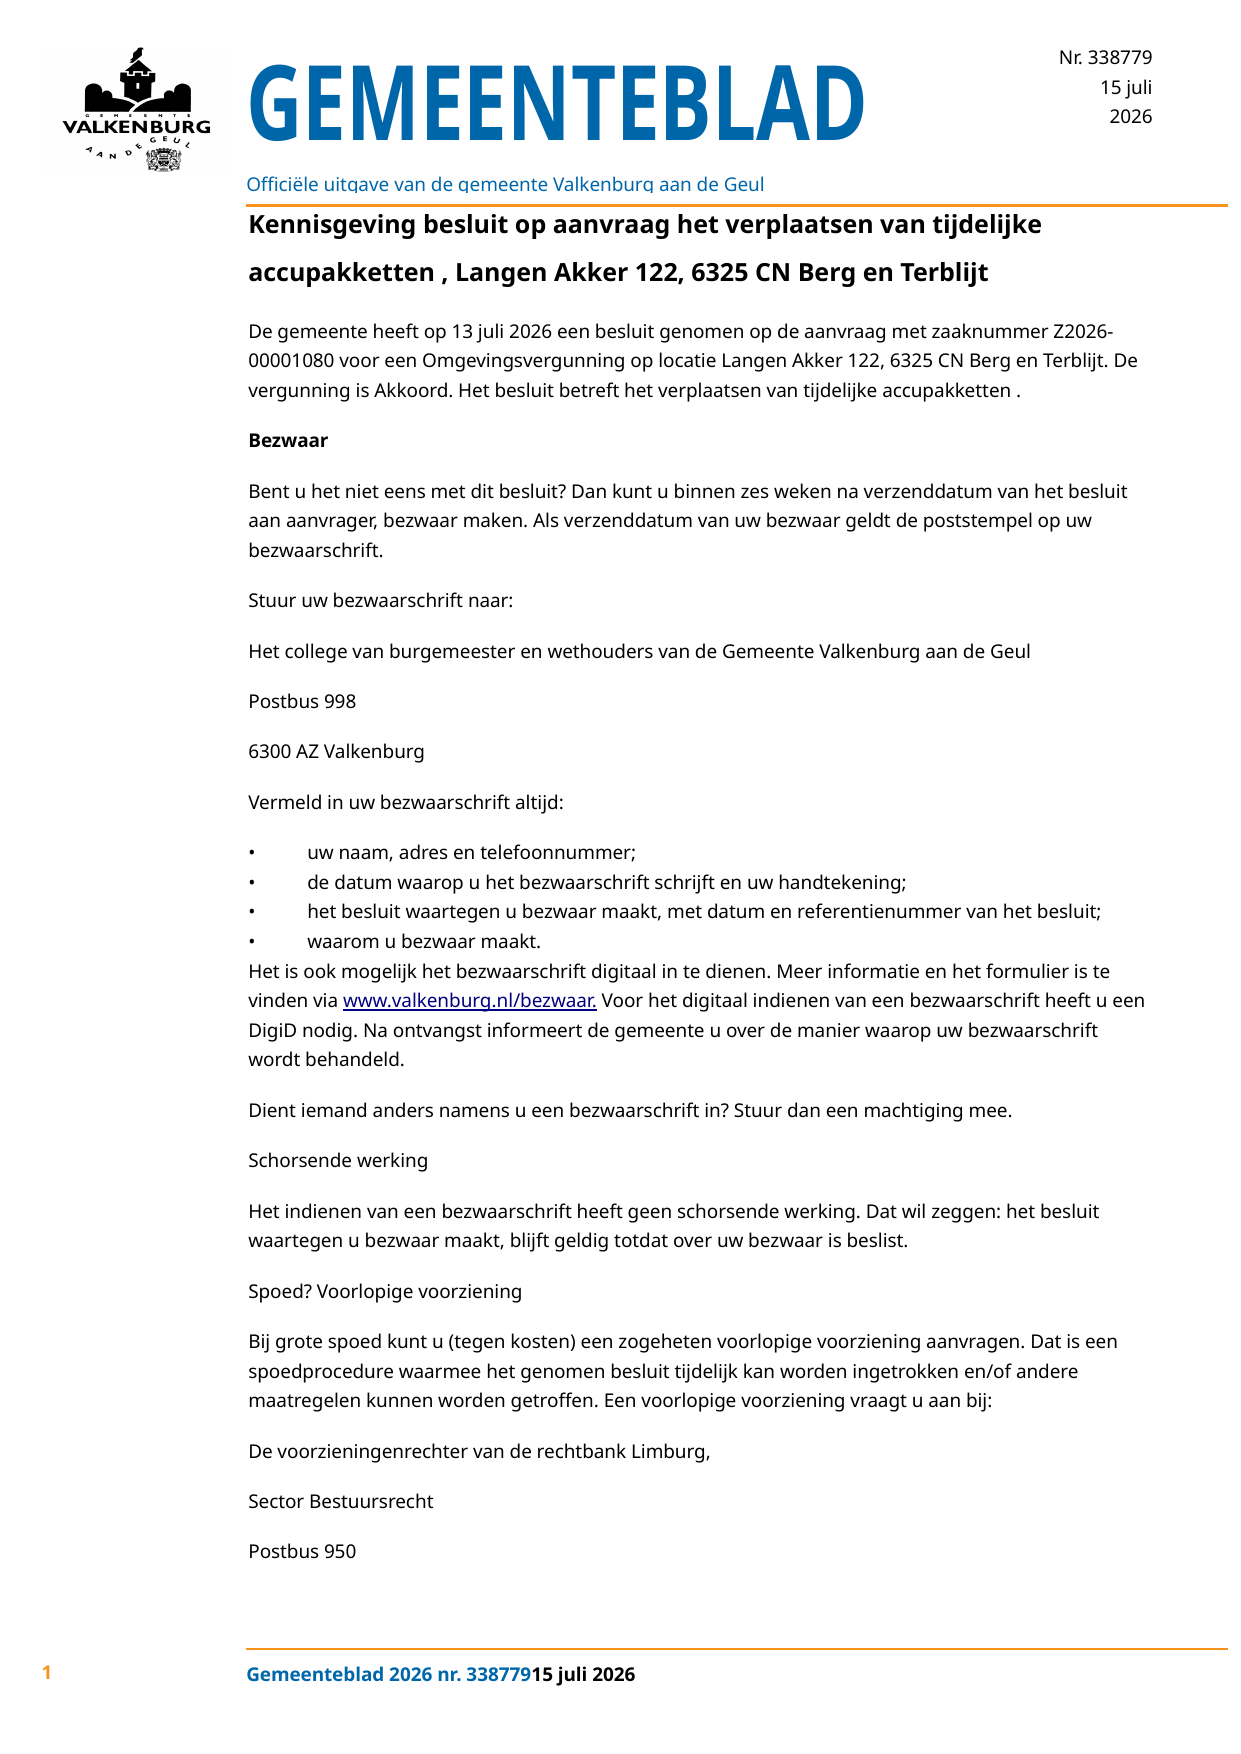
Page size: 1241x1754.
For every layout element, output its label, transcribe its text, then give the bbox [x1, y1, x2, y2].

text 6300 AZ Valkenburg [248, 739, 1152, 764]
text Dient iemand anders namens u een bezwaarschrift in? Stuur dan een machtiging mee. [248, 1097, 1152, 1123]
list waarom u bezwaar maakt. [248, 928, 1152, 954]
text Stuur uw bezwaarschrift naar: [248, 587, 1152, 613]
list uw naam, adres en telefoonnummer; [248, 839, 1152, 865]
text De gemeente heeft op 13 juli 2026 een besluit genomen op de aanvraag met zaaknummer Z2026-00001080 voor een Omgevingsvergunning op locatie Langen Akker 122, 6325 CN Berg en Terblijt. De vergunning is Akkoord. Het besluit betreft het verplaatsen van tijdelijke accupakketten . [248, 318, 1152, 403]
text Spoed? Voorlopige voorziening [248, 1278, 1152, 1304]
text Kennisgeving besluit op aanvraag het verplaatsen van tijdelijke accupakketten , Langen Akker 122, 6325 CN Berg en Terblijt [248, 207, 1152, 288]
text Postbus 950 [248, 1539, 1152, 1564]
picture [41, 47, 231, 172]
list de datum waarop u het bezwaarschrift schrijft en uw handtekening; [248, 869, 1152, 895]
text Bij grote spoed kunt u (tegen kosten) een zogeheten voorlopige voorziening aanvragen. Dat is een spoedprocedure waarmee het genomen besluit tijdelijk kan worden ingetrokken en/of andere maatregelen kunnen worden getroffen. Een voorlopige voorziening vraagt u aan bij: [248, 1328, 1152, 1413]
text Vermeld in uw bezwaarschrift altijd: [248, 789, 1152, 815]
text Bezwaar [248, 427, 1152, 453]
text Het college van burgemeester en wethouders van de Gemeente Valkenburg aan de Geul [248, 638, 1152, 664]
text Het is ook mogelijk het bezwaarschrift digitaal in te dienen. Meer informatie en het formulier is te vinden via www.valkenburg.nl/bezwaar. Voor het digitaal indienen van een bezwaarschrift heeft u een DigiD nodig. Na ontvangst informeert de gemeente u over de manier waarop uw bezwaarschrift wordt behandeld. [248, 958, 1152, 1072]
text De voorzieningenrechter van de rechtbank Limburg, [248, 1438, 1152, 1464]
text Sector Bestuursrecht [248, 1488, 1152, 1514]
text Postbus 998 [248, 688, 1152, 714]
text Het indienen van een bezwaarschrift heeft geen schorsende werking. Dat wil zeggen: het besluit waartegen u bezwaar maakt, blijft geldig totdat over uw bezwaar is beslist. [248, 1198, 1152, 1253]
text Schorsende werking [248, 1147, 1152, 1173]
text Bent u het niet eens met dit besluit? Dan kunt u binnen zes weken na verzenddatum van het besluit aan aanvrager, bezwaar maken. Als verzenddatum van uw bezwaar geldt de poststempel op uw bezwaarschrift. [248, 478, 1152, 563]
list het besluit waartegen u bezwaar maakt, met datum en referentienummer van het besluit; [248, 899, 1152, 924]
